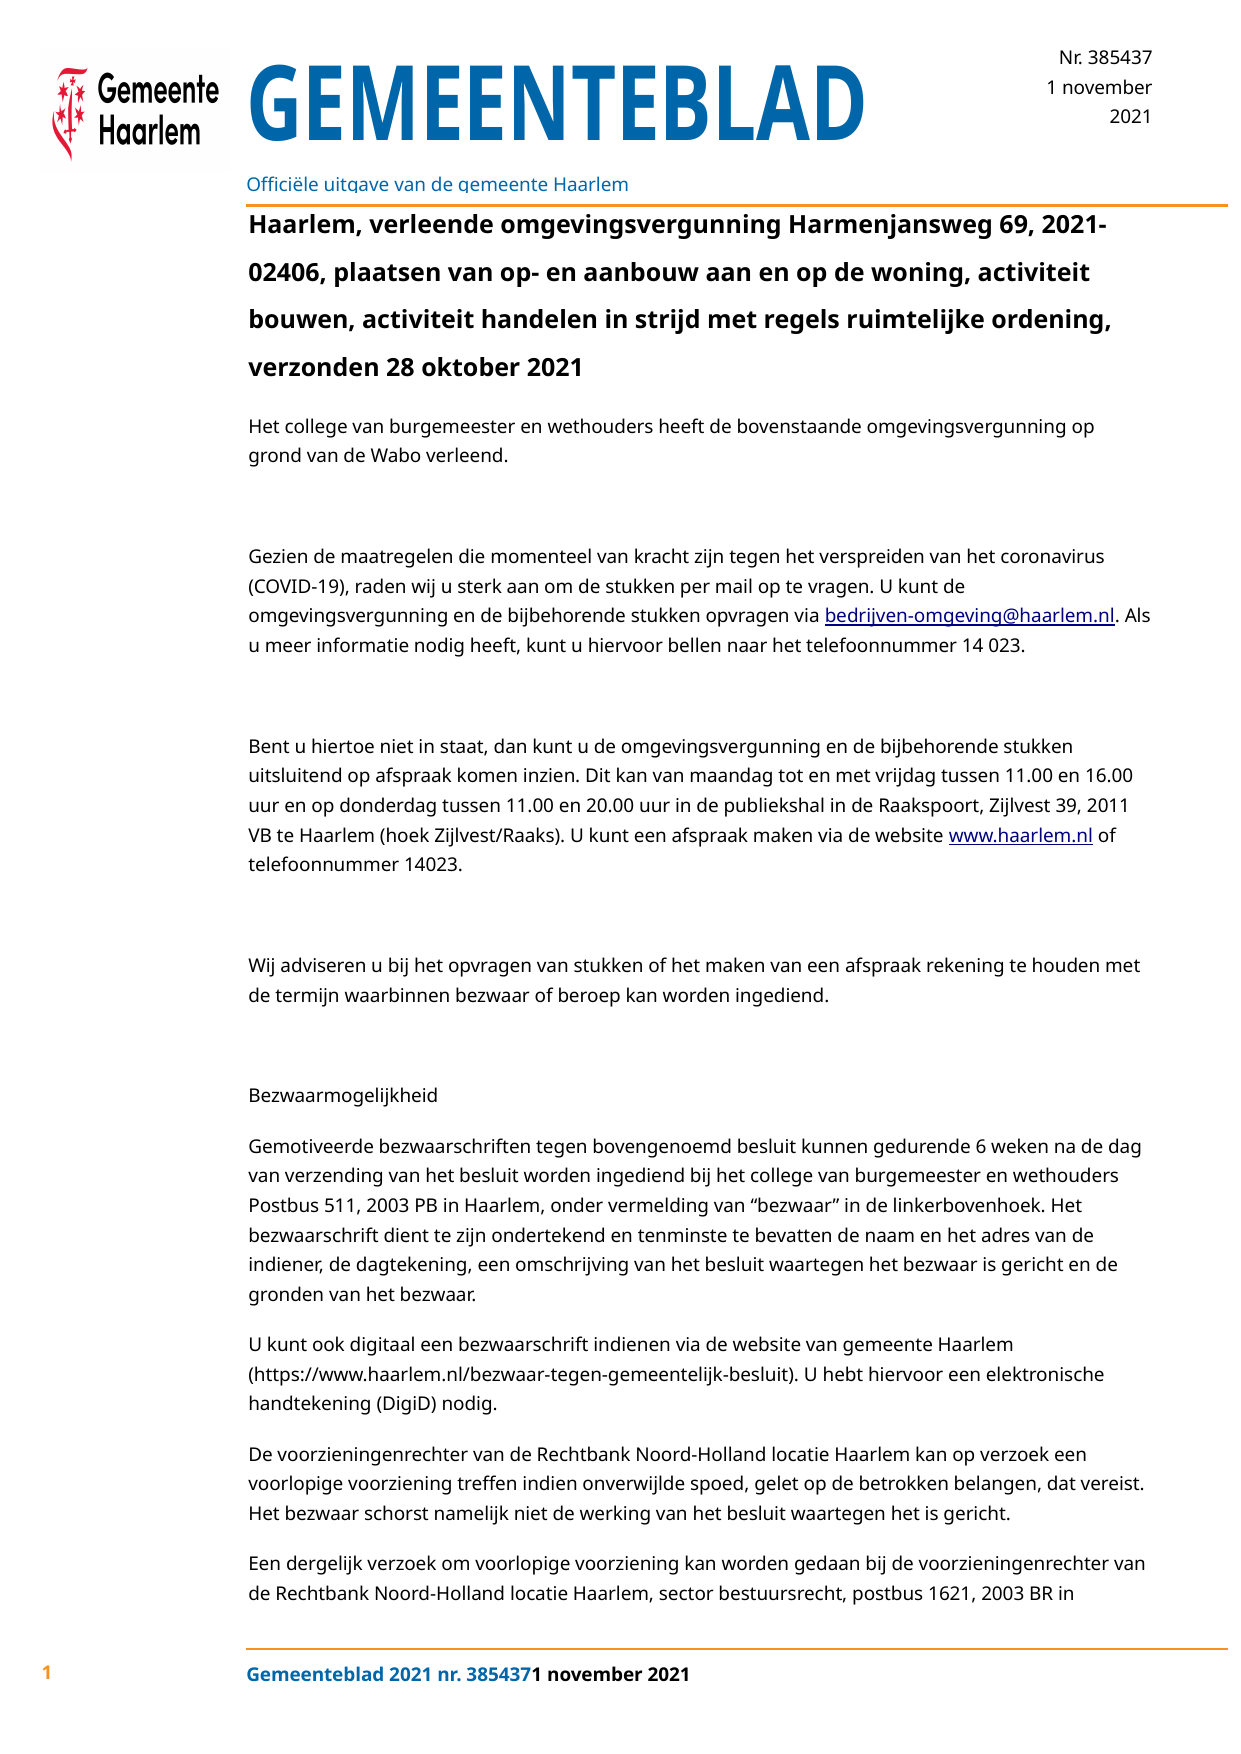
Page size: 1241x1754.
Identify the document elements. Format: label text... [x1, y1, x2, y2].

text Gezien de maatregelen die momenteel van kracht zijn tegen het verspreiden van het coronavirus (COVID-19), raden wij u sterk aan om de stukken per mail op te vragen. U kunt de omgevingsvergunning en de bijbehorende stukken opvragen via bedrijven-omgeving@haarlem.nl. Als u meer informatie nodig heeft, kunt u hiervoor bellen naar het telefoonnummer 14 023. [248, 543, 1152, 658]
text De voorzieningenrechter van de Rechtbank Noord-Holland locatie Haarlem kan op verzoek een voorlopige voorziening treffen indien onverwijlde spoed, gelet op de betrokken belangen, dat vereist. Het bezwaar schorst namelijk niet de werking van het besluit waartegen het is gericht. [248, 1441, 1152, 1526]
picture [41, 47, 231, 172]
text Bent u hiertoe niet in staat, dan kunt u de omgevingsvergunning en de bijbehorende stukken uitsluitend op afspraak komen inzien. Dit kan van maandag tot en met vrijdag tussen 11.00 en 16.00 uur en op donderdag tussen 11.00 en 20.00 uur in de publiekshal in de Raakspoort, Zijlvest 39, 2011 VB te Haarlem (hoek Zijlvest/Raaks). U kunt een afspraak maken via de website www.haarlem.nl of telefoonnummer 14023. [248, 733, 1152, 877]
text Een dergelijk verzoek om voorlopige voorziening kan worden gedaan bij de voorzieningenrechter van de Rechtbank Noord-Holland locatie Haarlem, sector bestuursrecht, postbus 1621, 2003 BR in [248, 1551, 1152, 1606]
text Wij adviseren u bij het opvragen van stukken of het maken van een afspraak rekening te houden met de termijn waarbinnen bezwaar of beroep kan worden ingediend. [248, 952, 1152, 1008]
text Haarlem, verleende omgevingsvergunning Harmenjansweg 69, 2021-02406, plaatsen van op- en aanbouw aan en op de woning, activiteit bouwen, activiteit handelen in strijd met regels ruimtelijke ordening, verzonden 28 oktober 2021 [248, 207, 1152, 384]
text U kunt ook digitaal een bezwaarschrift indienen via de website van gemeente Haarlem (https://www.haarlem.nl/bezwaar-tegen-gemeentelijk-besluit). U hebt hiervoor een elektronische handtekening (DigiD) nodig. [248, 1331, 1152, 1416]
text Gemotiveerde bezwaarschriften tegen bovengenoemd besluit kunnen gedurende 6 weken na de dag van verzending van het besluit worden ingediend bij het college van burgemeester en wethouders Postbus 511, 2003 PB in Haarlem, onder vermelding van “bezwaar” in de linkerbovenhoek. Het bezwaarschrift dient te zijn ondertekend en tenminste te bevatten de naam en het adres van de indiener, de dagtekening, een omschrijving van het besluit waartegen het bezwaar is gericht en de gronden van het bezwaar. [248, 1133, 1152, 1307]
text Bezwaarmogelijkheid [248, 1083, 1152, 1108]
text Het college van burgemeester en wethouders heeft de bovenstaande omgevingsvergunning op grond van de Wabo verleend. [248, 413, 1152, 468]
